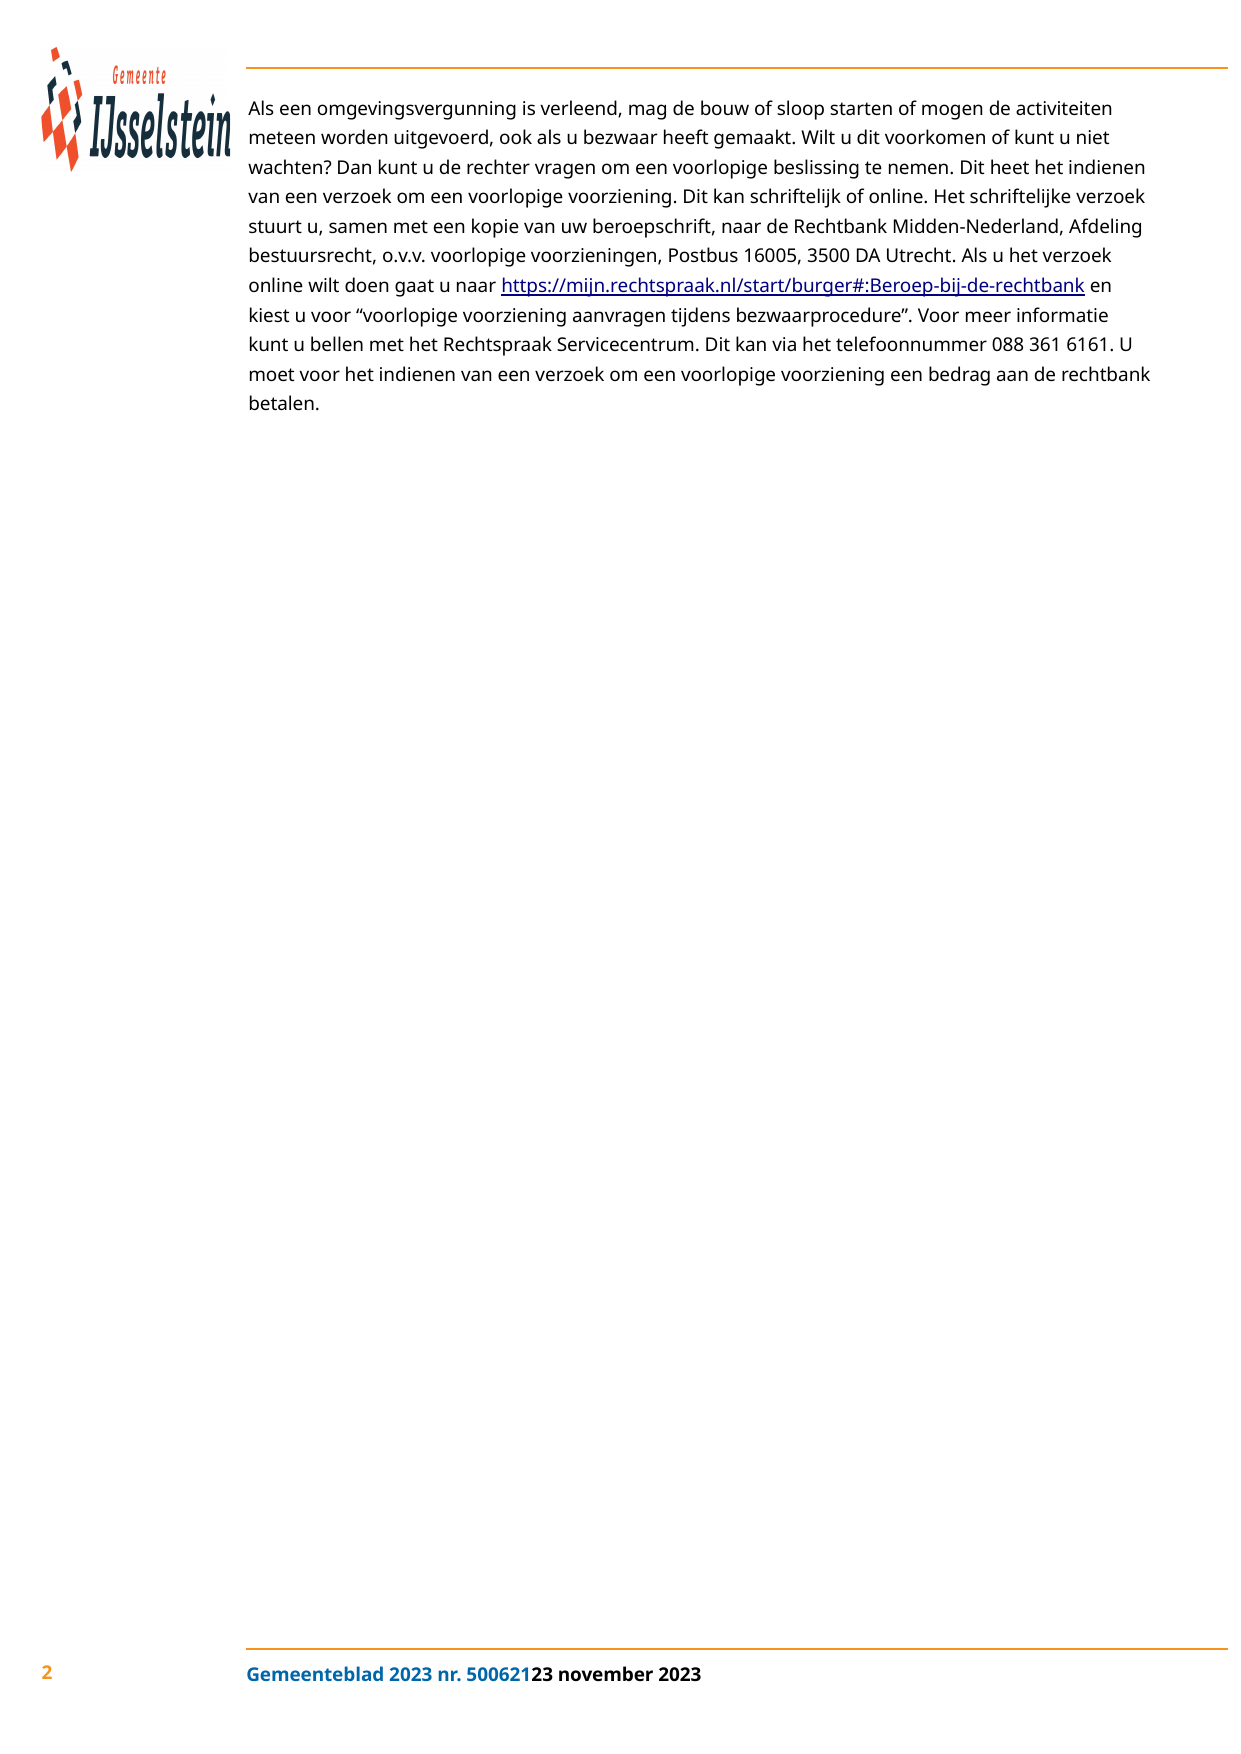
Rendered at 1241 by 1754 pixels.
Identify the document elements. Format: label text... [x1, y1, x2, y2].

picture [41, 47, 231, 172]
text Als een omgevingsvergunning is verleend, mag de bouw of sloop starten of mogen de activiteiten meteen worden uitgevoerd, ook als u bezwaar heeft gemaakt. Wilt u dit voorkomen of kunt u niet wachten? Dan kunt u de rechter vragen om een voorlopige beslissing te nemen. Dit heet het indienen van een verzoek om een voorlopige voorziening. Dit kan schriftelijk of online. Het schriftelijke verzoek stuurt u, samen met een kopie van uw beroepschrift, naar de Rechtbank Midden-Nederland, Afdeling bestuursrecht, o.v.v. voorlopige voorzieningen, Postbus 16005, 3500 DA Utrecht. Als u het verzoek online wilt doen gaat u naar https://mijn.rechtspraak.nl/start/burger#:Beroep-bij-de-rechtbank en kiest u voor “voorlopige voorziening aanvragen tijdens bezwaarprocedure”. Voor meer informatie kunt u bellen met het Rechtspraak Servicecentrum. Dit kan via het telefoonnummer 088 361 6161. U moet voor het indienen van een verzoek om een voorlopige voorziening een bedrag aan de rechtbank betalen. [248, 95, 1152, 416]
